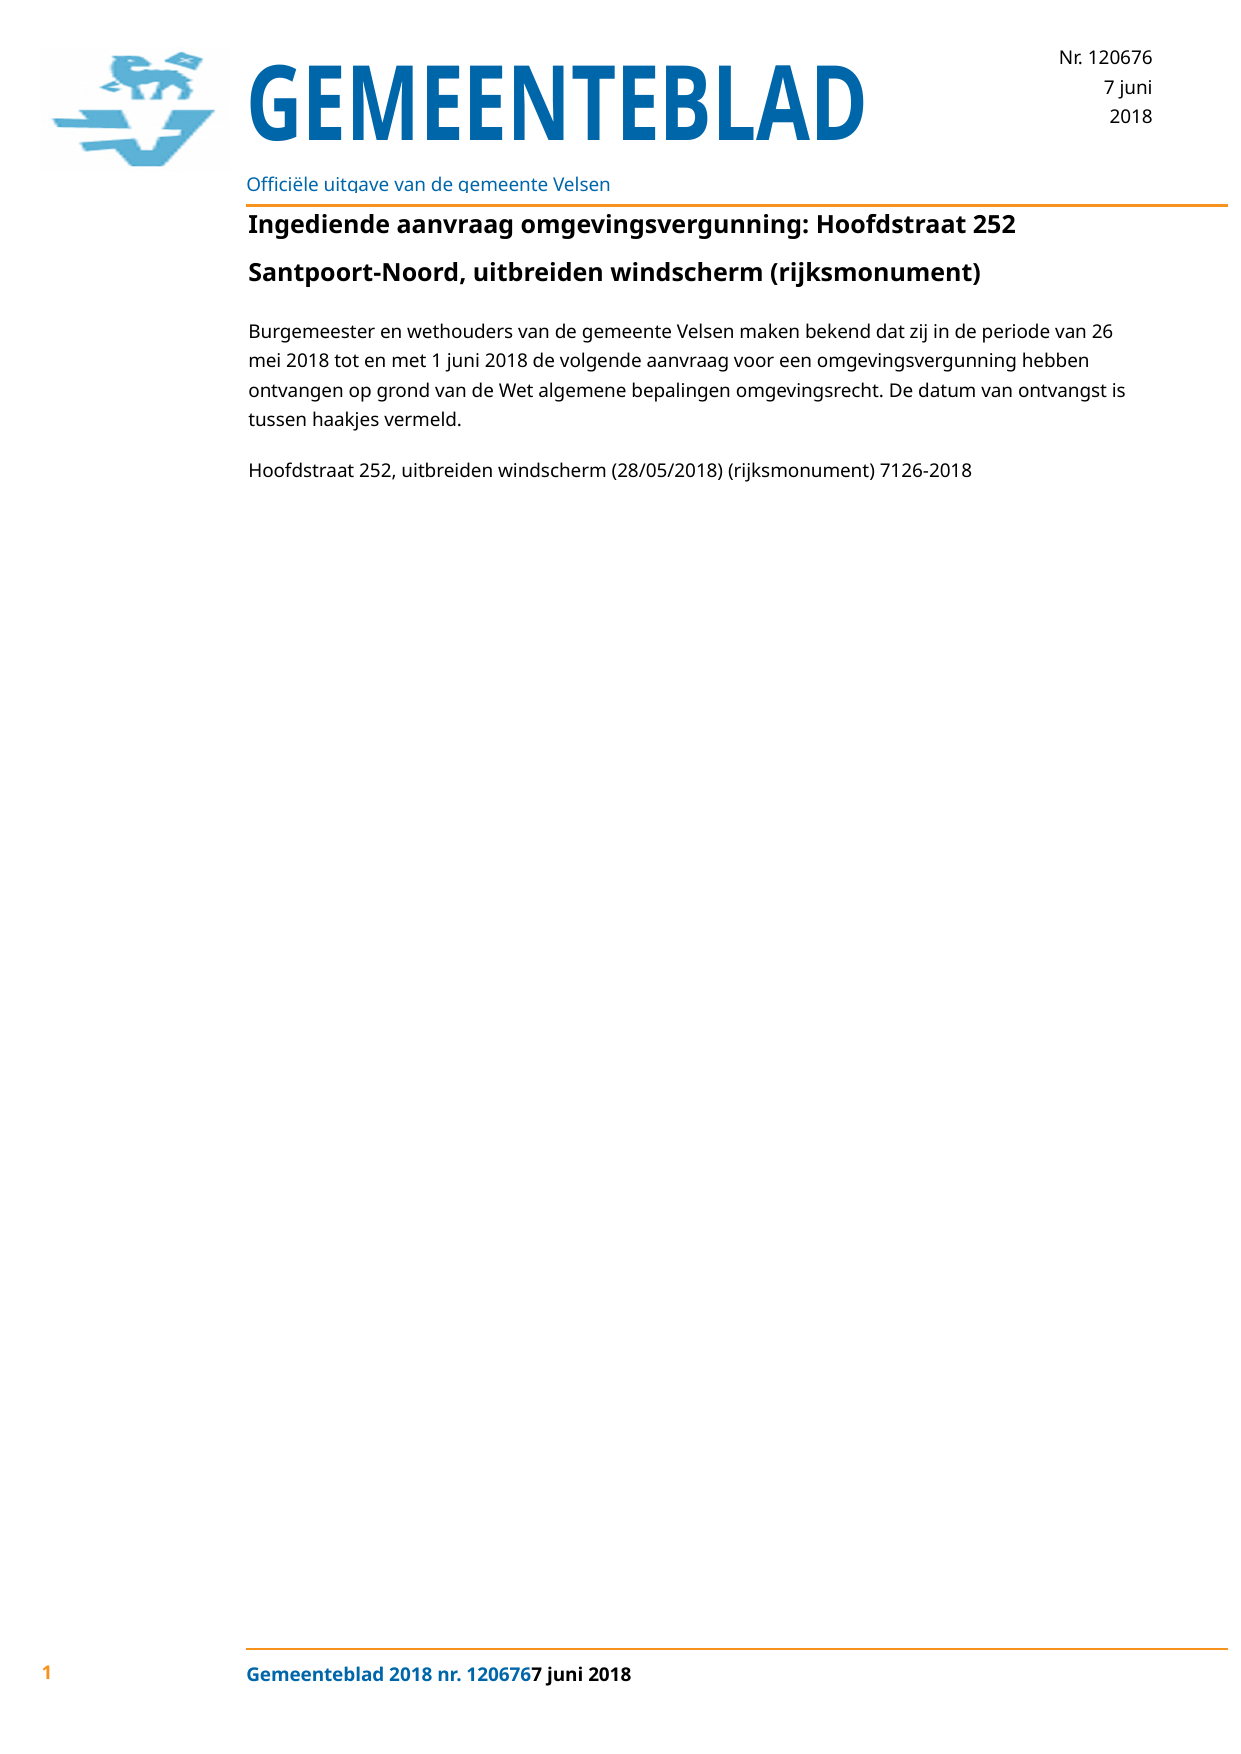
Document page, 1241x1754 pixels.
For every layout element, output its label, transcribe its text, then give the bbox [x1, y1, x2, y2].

text Hoofdstraat 252, uitbreiden windscherm (28/05/2018) (rijksmonument) 7126-2018 [248, 457, 1152, 483]
text Burgemeester en wethouders van de gemeente Velsen maken bekend dat zij in de periode van 26 mei 2018 tot en met 1 juni 2018 de volgende aanvraag voor een omgevingsvergunning hebben ontvangen op grond van de Wet algemene bepalingen omgevingsrecht. De datum van ontvangst is tussen haakjes vermeld. [248, 318, 1152, 432]
picture [41, 47, 231, 172]
text Ingediende aanvraag omgevingsvergunning: Hoofdstraat 252 Santpoort-Noord, uitbreiden windscherm (rijksmonument) [248, 207, 1152, 288]
